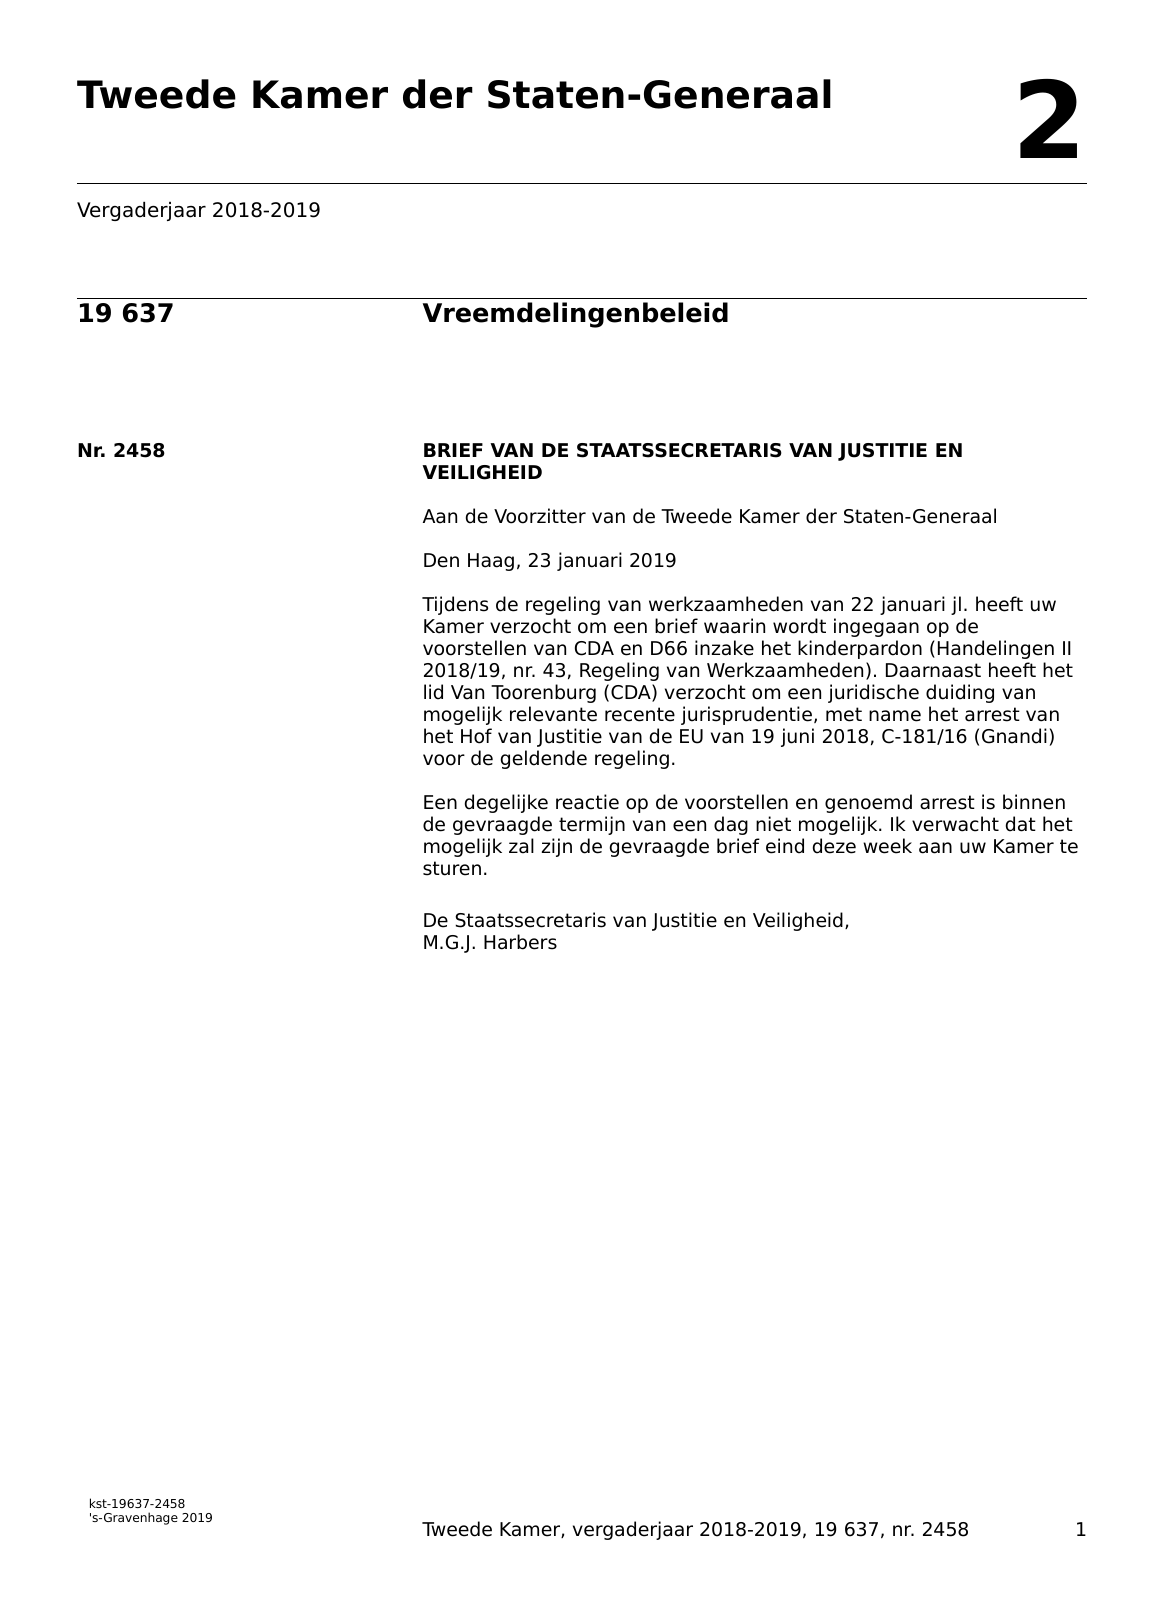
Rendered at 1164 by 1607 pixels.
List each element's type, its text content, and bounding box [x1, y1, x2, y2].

table_cell Vergaderjaar 2018-2019 [77, 184, 1087, 298]
subtitle 19 637 Vreemdelingenbeleid [77, 299, 1087, 329]
text De Staatssecretaris van Justitie en Veiligheid, M.G.J. Harbers [422, 910, 1087, 954]
text kst-19637-2458 [88, 1497, 323, 1511]
table_header Tweede Kamer der Staten-Generaal [77, 59, 886, 183]
text 's-Gravenhage 2019 [88, 1511, 323, 1525]
subtitle Nr. 2458 BRIEF VAN DE STAATSSECRETARIS VAN JUSTITIE EN VEILIGHEID [77, 440, 1087, 484]
table_header 2 [886, 59, 1087, 183]
text Den Haag, 23 januari 2019 [422, 550, 1087, 572]
text Aan de Voorzitter van de Tweede Kamer der Staten-Generaal [422, 506, 1087, 528]
text Een degelijke reactie op de voorstellen en genoemd arrest is binnen de gevraagde termijn van een dag niet mogelijk. Ik verwacht dat het mogelijk zal zijn de gevraagde brief eind deze week aan uw Kamer te sturen. [422, 792, 1087, 880]
text Tijdens de regeling van werkzaamheden van 22 januari jl. heeft uw Kamer verzocht om een brief waarin wordt ingegaan op de voorstellen van CDA en D66 inzake het kinderpardon (Handelingen II 2018/19, nr. 43, Regeling van Werkzaamheden). Daarnaast heeft het lid Van Toorenburg (CDA) verzocht om een juridische duiding van mogelijk relevante recente jurisprudentie, met name het arrest van het Hof van Justitie van de EU van 19 juni 2018, C-181/16 (Gnandi) voor de geldende regeling. [422, 594, 1087, 770]
